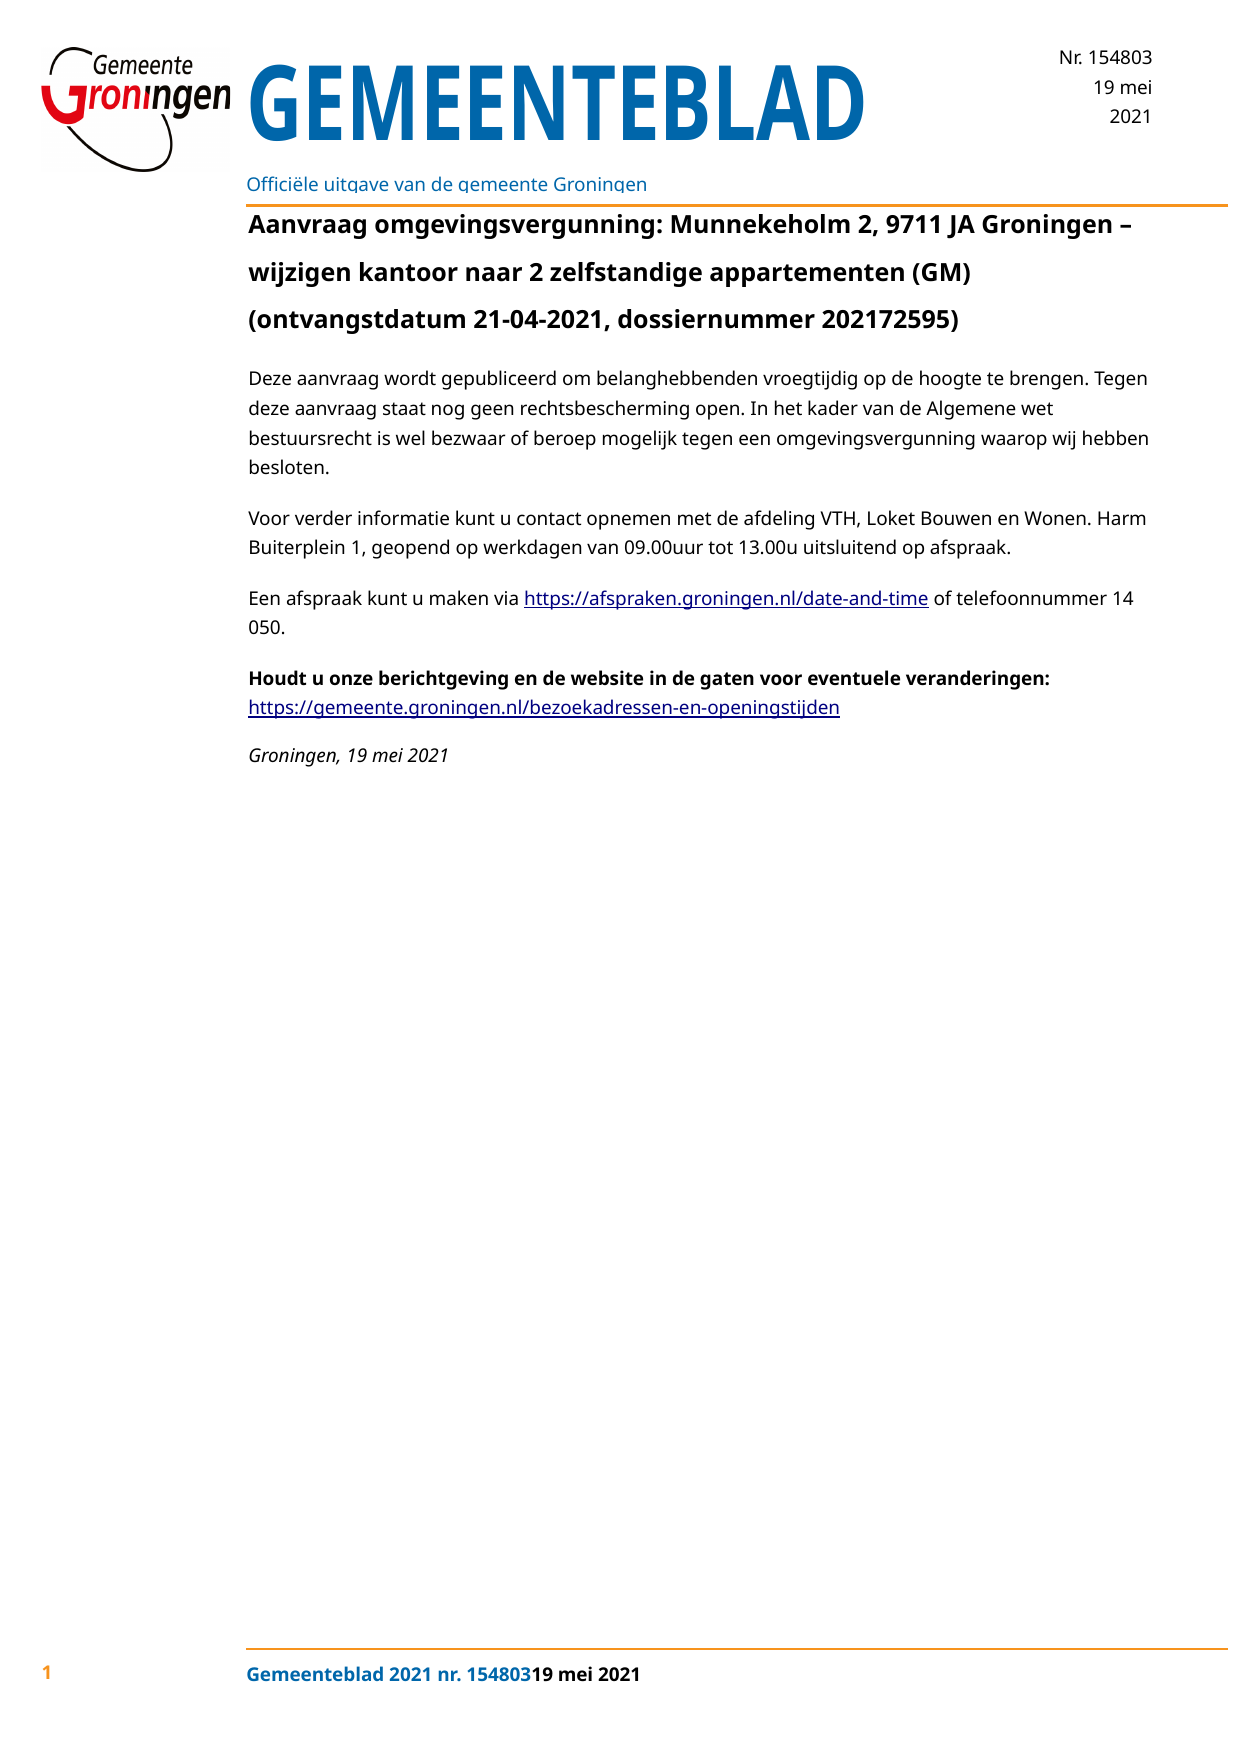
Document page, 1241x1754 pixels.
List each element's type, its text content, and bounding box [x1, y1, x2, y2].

text Een afspraak kunt u maken via https://afspraken.groningen.nl/date-and-time of telefoonnummer 14 050. [248, 585, 1152, 640]
picture [41, 47, 231, 172]
text Aanvraag omgevingsvergunning: Munnekeholm 2, 9711 JA Groningen – wijzigen kantoor naar 2 zelfstandige appartementen (GM) (ontvangstdatum 21-04-2021, dossiernummer 202172595) [248, 207, 1152, 336]
text Voor verder informatie kunt u contact opnemen met de afdeling VTH, Loket Bouwen en Wonen. Harm Buiterplein 1, geopend op werkdagen van 09.00uur tot 13.00u uitsluitend op afspraak. [248, 505, 1152, 560]
text Houdt u onze berichtgeving en de website in de gaten voor eventuele veranderingen: https://gemeente.groningen.nl/bezoekadressen-en-openingstijden [248, 665, 1152, 720]
text Deze aanvraag wordt gepubliceerd om belanghebbenden vroegtijdig op de hoogte te brengen. Tegen deze aanvraag staat nog geen rechtsbescherming open. In het kader van de Algemene wet bestuursrecht is wel bezwaar of beroep mogelijk tegen een omgevingsvergunning waarop wij hebben besloten. [248, 366, 1152, 480]
text Groningen, 19 mei 2021 [248, 742, 1152, 768]
